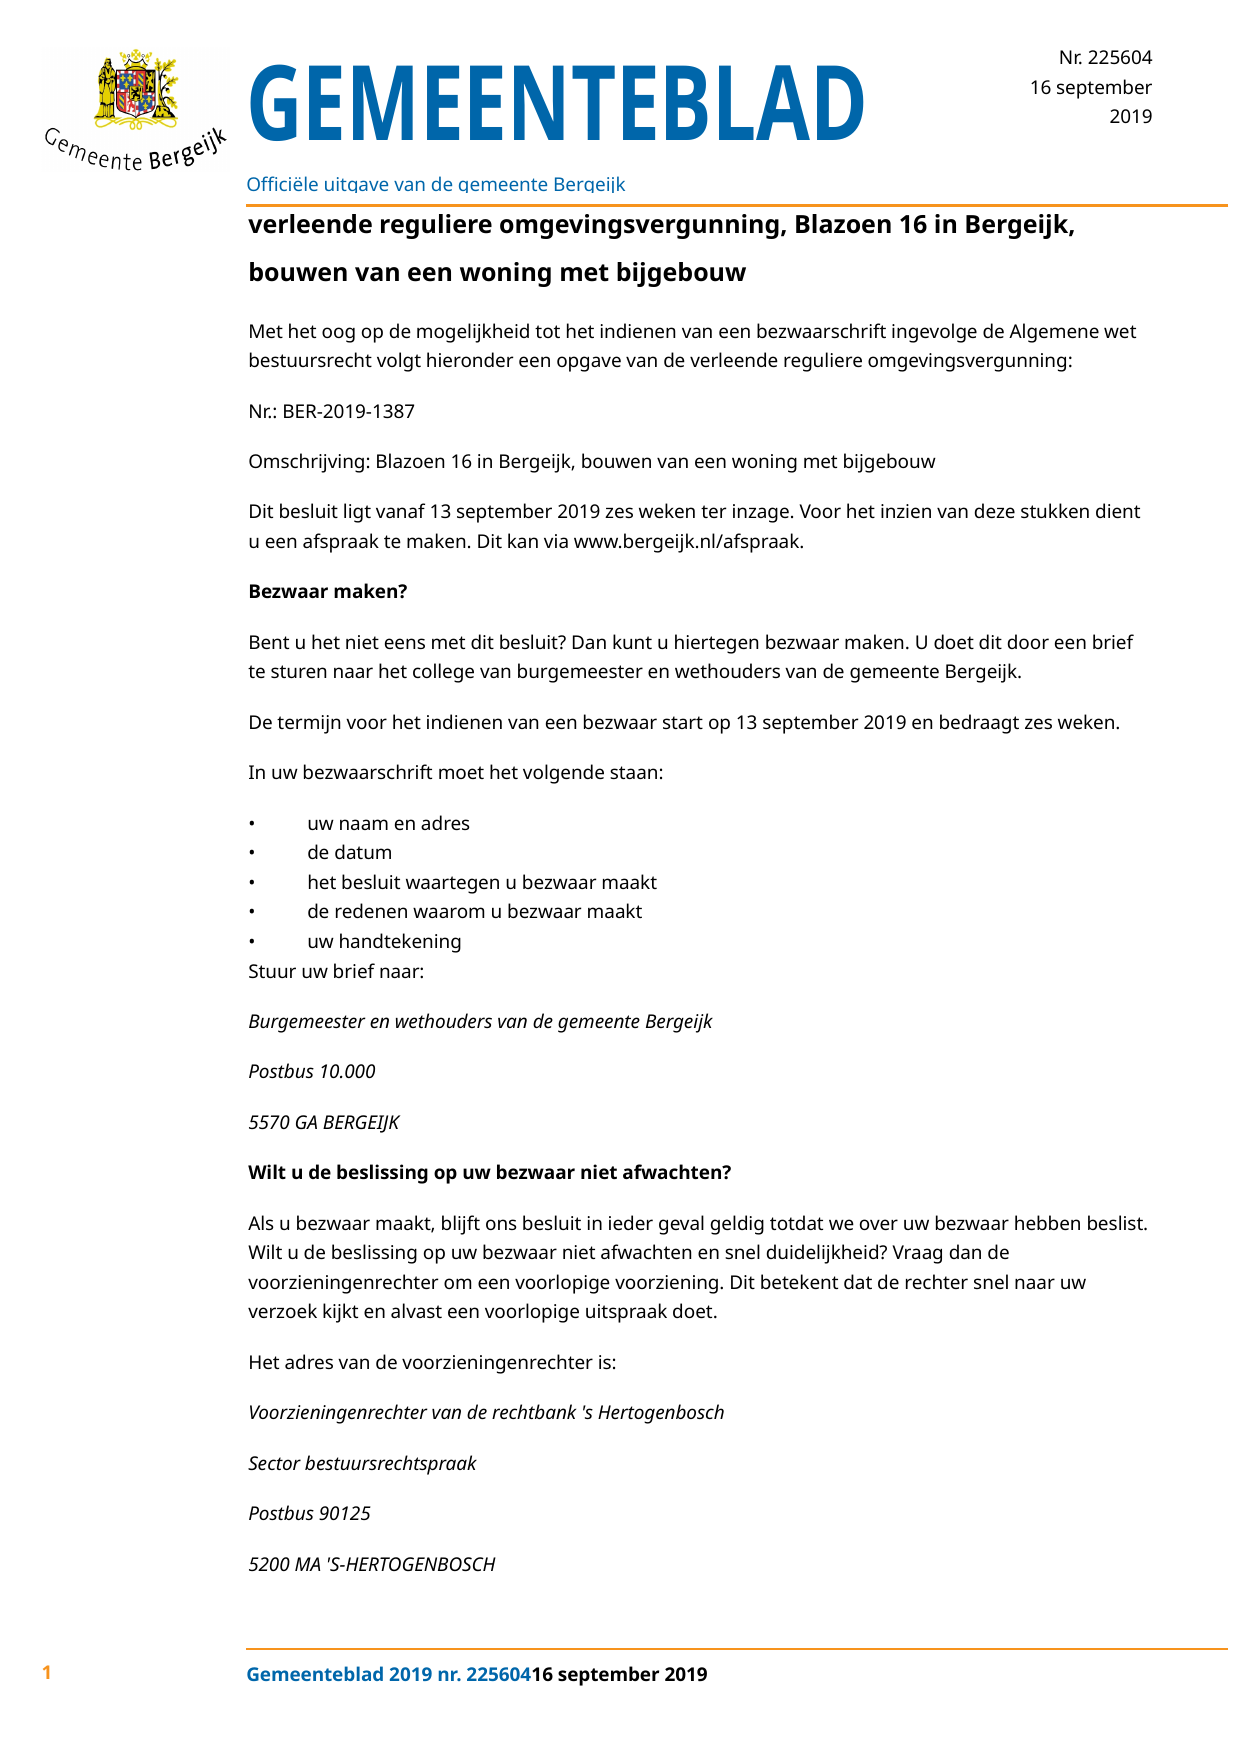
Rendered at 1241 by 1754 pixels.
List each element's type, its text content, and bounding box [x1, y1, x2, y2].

text Burgemeester en wethouders van de gemeente Bergeijk [248, 1008, 1152, 1034]
text Bezwaar maken? [248, 579, 1152, 604]
text 5570 GA BERGEIJK [248, 1109, 1152, 1135]
text Met het oog op de mogelijkheid tot het indienen van een bezwaarschrift ingevolge de Algemene wet bestuursrecht volgt hieronder een opgave van de verleende reguliere omgevingsvergunning: [248, 318, 1152, 373]
list de redenen waarom u bezwaar maakt [248, 899, 1152, 924]
text Omschrijving: Blazoen 16 in Bergeijk, bouwen van een woning met bijgebouw [248, 448, 1152, 474]
text Bent u het niet eens met dit besluit? Dan kunt u hiertegen bezwaar maken. U doet dit door een brief te sturen naar het college van burgemeester en wethouders van de gemeente Bergeijk. [248, 629, 1152, 684]
list uw naam en adres [248, 810, 1152, 836]
text verleende reguliere omgevingsvergunning, Blazoen 16 in Bergeijk, bouwen van een woning met bijgebouw [248, 207, 1152, 288]
list de datum [248, 839, 1152, 865]
list het besluit waartegen u bezwaar maakt [248, 869, 1152, 895]
picture [41, 47, 231, 172]
text In uw bezwaarschrift moet het volgende staan: [248, 759, 1152, 785]
text Postbus 10.000 [248, 1059, 1152, 1084]
text Het adres van de voorzieningenrechter is: [248, 1349, 1152, 1375]
text De termijn voor het indienen van een bezwaar start op 13 september 2019 en bedraagt zes weken. [248, 709, 1152, 735]
text Wilt u de beslissing op uw bezwaar niet afwachten? [248, 1159, 1152, 1185]
text Stuur uw brief naar: [248, 958, 1152, 984]
text Als u bezwaar maakt, blijft ons besluit in ieder geval geldig totdat we over uw bezwaar hebben beslist. Wilt u de beslissing op uw bezwaar niet afwachten en snel duidelijkheid? Vraag dan de voorzieningenrechter om een voorlopige voorziening. Dit betekent dat de rechter snel naar uw verzoek kijkt en alvast een voorlopige uitspraak doet. [248, 1210, 1152, 1324]
text 5200 MA 'S-HERTOGENBOSCH [248, 1551, 1152, 1577]
text Dit besluit ligt vanaf 13 september 2019 zes weken ter inzage. Voor het inzien van deze stukken dient u een afspraak te maken. Dit kan via www.bergeijk.nl/afspraak. [248, 499, 1152, 554]
text Sector bestuursrechtspraak [248, 1450, 1152, 1476]
text Voorzieningenrechter van de rechtbank 's Hertogenbosch [248, 1399, 1152, 1425]
list uw handtekening [248, 928, 1152, 954]
text Postbus 90125 [248, 1500, 1152, 1526]
text Nr.: BER-2019-1387 [248, 398, 1152, 424]
